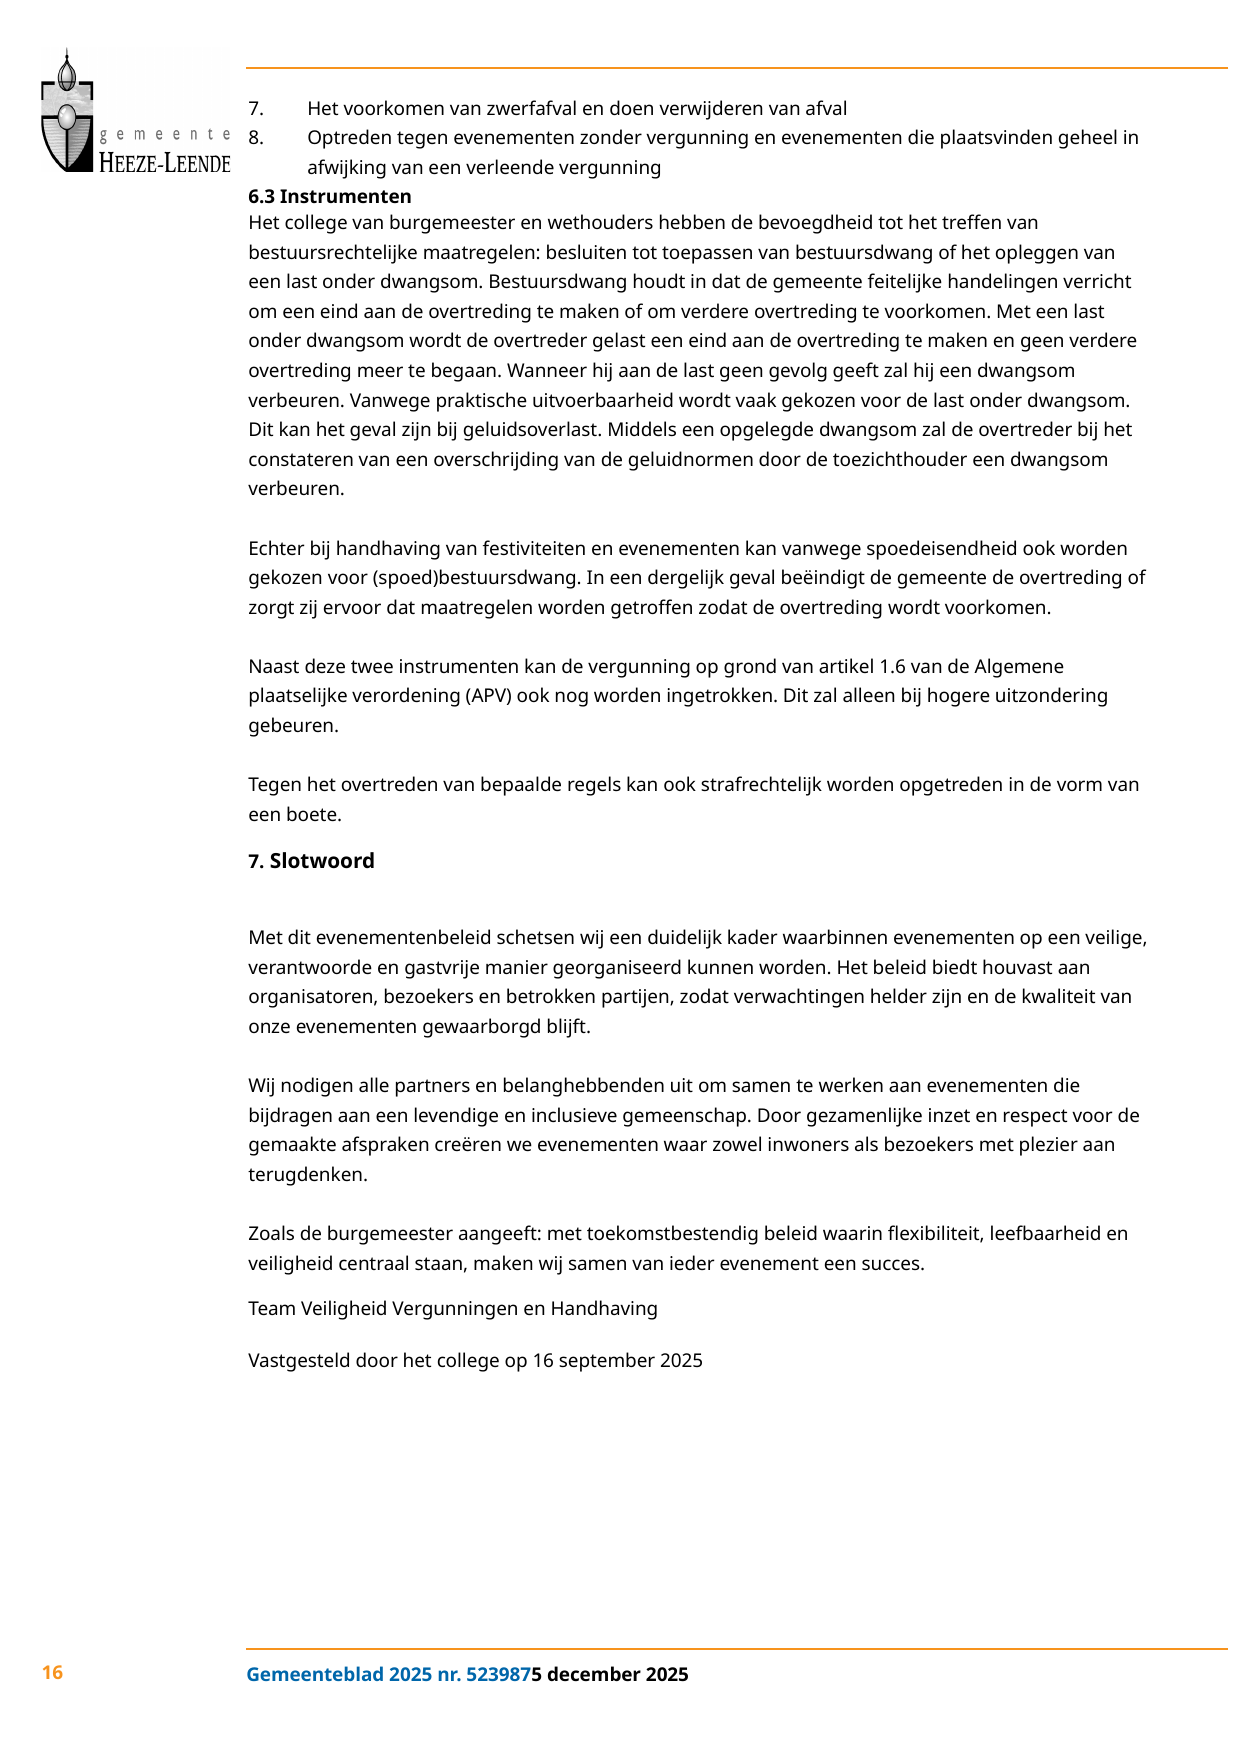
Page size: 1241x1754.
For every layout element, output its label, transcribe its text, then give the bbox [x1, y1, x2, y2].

text 7. Slotwoord [248, 847, 1152, 875]
text Het college van burgemeester en wethouders hebben de bevoegdheid tot het treffen van bestuursrechtelijke maatregelen: besluiten tot toepassen van bestuursdwang of het opleggen van een last onder dwangsom. Bestuursdwang houdt in dat de gemeente feitelijke handelingen verricht om een eind aan de overtreding te maken of om verdere overtreding te voorkomen. Met een last onder dwangsom wordt de overtreder gelast een eind aan de overtreding te maken en geen verdere overtreding meer te begaan. Wanneer hij aan de last geen gevolg geeft zal hij een dwangsom verbeuren. Vanwege praktische uitvoerbaarheid wordt vaak gekozen voor de last onder dwangsom. Dit kan het geval zijn bij geluidsoverlast. Middels een opgelegde dwangsom zal de overtreder bij het constateren van een overschrijding van de geluidnormen door de toezichthouder een dwangsom verbeuren. [248, 209, 1152, 501]
list Optreden tegen evenementen zonder vergunning en evenementen die plaatsvinden geheel in afwijking van een verleende vergunning [248, 124, 1152, 180]
picture [41, 47, 231, 172]
text Zoals de burgemeester aangeeft: met toekomstbestendig beleid waarin flexibiliteit, leefbaarheid en veiligheid centraal staan, maken wij samen van ieder evenement een succes. [248, 1220, 1152, 1275]
text Vastgesteld door het college op 16 september 2025 [248, 1347, 1152, 1372]
text Met dit evenementenbeleid schetsen wij een duidelijk kader waarbinnen evenementen op een veilige, verantwoorde en gastvrije manier georganiseerd kunnen worden. Het beleid biedt houvast aan organisatoren, bezoekers en betrokken partijen, zodat verwachtingen helder zijn en de kwaliteit van onze evenementen gewaarborgd blijft. [248, 924, 1152, 1039]
text Echter bij handhaving van festiviteiten en evenementen kan vanwege spoedeisendheid ook worden gekozen voor (spoed)bestuursdwang. In een dergelijk geval beëindigt de gemeente de overtreding of zorgt zij ervoor dat maatregelen worden getroffen zodat de overtreding wordt voorkomen. [248, 535, 1152, 619]
text Tegen het overtreden van bepaalde regels kan ook strafrechtelijk worden opgetreden in de vorm van een boete. [248, 771, 1152, 827]
text Team Veiligheid Vergunningen en Handhaving [248, 1295, 1152, 1321]
text Naast deze twee instrumenten kan de vergunning op grond van artikel 1.6 van de Algemene plaatselijke verordening (APV) ook nog worden ingetrokken. Dit zal alleen bij hogere uitzondering gebeuren. [248, 653, 1152, 738]
text 6.3 Instrumenten [248, 183, 1152, 209]
text Wij nodigen alle partners en belanghebbenden uit om samen te werken aan evenementen die bijdragen aan een levendige en inclusieve gemeenschap. Door gezamenlijke inzet en respect voor de gemaakte afspraken creëren we evenementen waar zowel inwoners als bezoekers met plezier aan terugdenken. [248, 1072, 1152, 1187]
list Het voorkomen van zwerfafval en doen verwijderen van afval [248, 95, 1152, 121]
